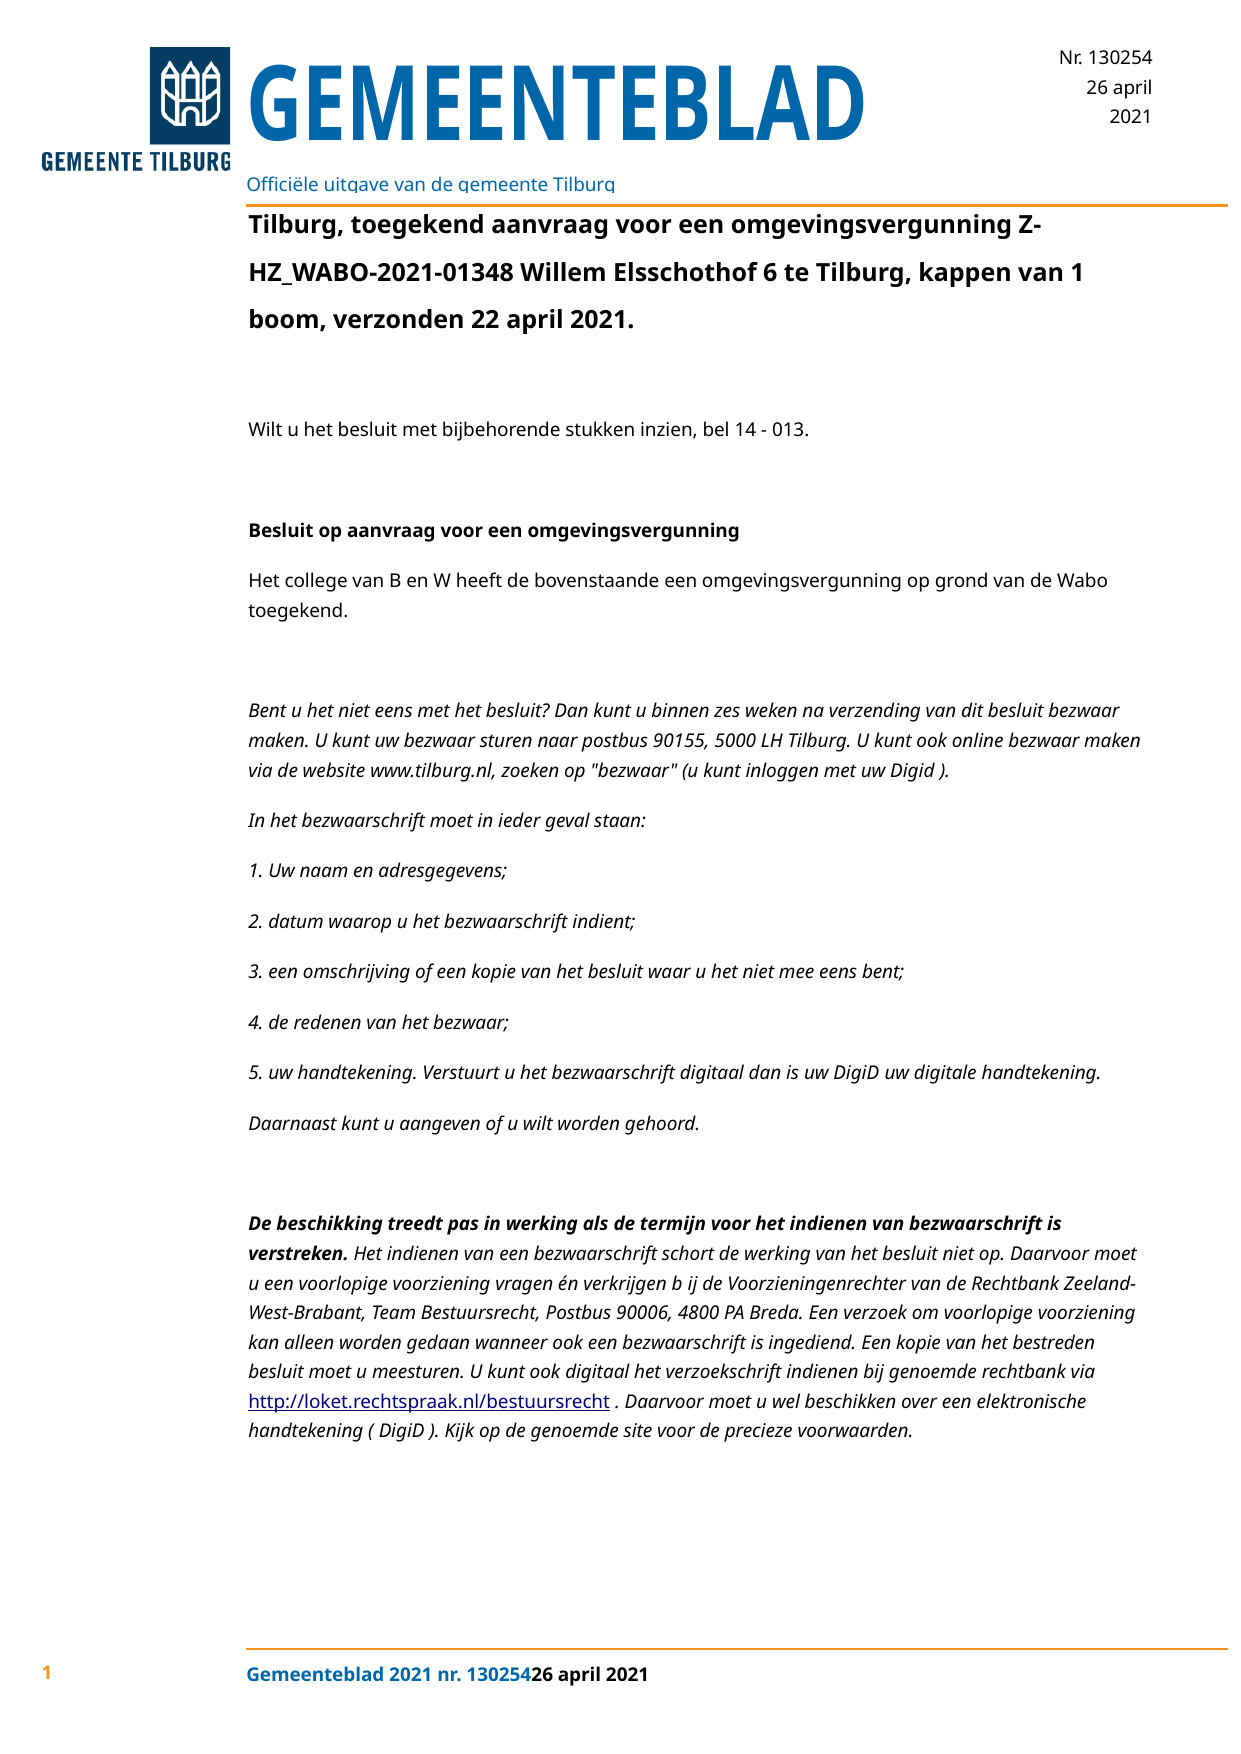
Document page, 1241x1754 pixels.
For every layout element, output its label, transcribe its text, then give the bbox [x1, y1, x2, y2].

text Bent u het niet eens met het besluit? Dan kunt u binnen zes weken na verzending van dit besluit bezwaar maken. U kunt uw bezwaar sturen naar postbus 90155, 5000 LH Tilburg. U kunt ook online bezwaar maken via de website www.tilburg.nl, zoeken op "bezwaar" (u kunt inloggen met uw Digid ). [248, 698, 1152, 782]
text Besluit op aanvraag voor een omgevingsvergunning [248, 517, 1152, 542]
text 1. Uw naam en adresgegevens; [248, 858, 1152, 883]
text Wilt u het besluit met bijbehorende stukken inzien, bel 14 - 013. [248, 416, 1152, 442]
text 5. uw handtekening. Verstuurt u het bezwaarschrift digitaal dan is uw DigiD uw digitale handtekening. [248, 1059, 1152, 1085]
text Het college van B en W heeft de bovenstaande een omgevingsvergunning op grond van de Wabo toegekend. [248, 567, 1152, 622]
text Daarnaast kunt u aangeven of u wilt worden gehoord. [248, 1110, 1152, 1135]
text Tilburg, toegekend aanvraag voor een omgevingsvergunning Z-HZ_WABO-2021-01348 Willem Elsschothof 6 te Tilburg, kappen van 1 boom, verzonden 22 april 2021. [248, 207, 1152, 336]
text 3. een omschrijving of een kopie van het besluit waar u het niet mee eens bent; [248, 958, 1152, 984]
text In het bezwaarschrift moet in ieder geval staan: [248, 807, 1152, 833]
picture [41, 47, 231, 172]
text De beschikking treedt pas in werking als de termijn voor het indienen van bezwaarschrift is verstreken. Het indienen van een bezwaarschrift schort de werking van het besluit niet op. Daarvoor moet u een voorlopige voorziening vragen én verkrijgen b ij de Voorzieningenrechter van de Rechtbank Zeeland-West-Brabant, Team Bestuursrecht, Postbus 90006, 4800 PA Breda. Een verzoek om voorlopige voorziening kan alleen worden gedaan wanneer ook een bezwaarschrift is ingediend. Een kopie van het bestreden besluit moet u meesturen. U kunt ook digitaal het verzoekschrift indienen bij genoemde rechtbank via http://loket.rechtspraak.nl/bestuursrecht . Daarvoor moet u wel beschikken over een elektronische handtekening ( DigiD ). Kijk op de genoemde site voor de precieze voorwaarden. [248, 1211, 1152, 1443]
text 4. de redenen van het bezwaar; [248, 1009, 1152, 1034]
text 2. datum waarop u het bezwaarschrift indient; [248, 908, 1152, 934]
